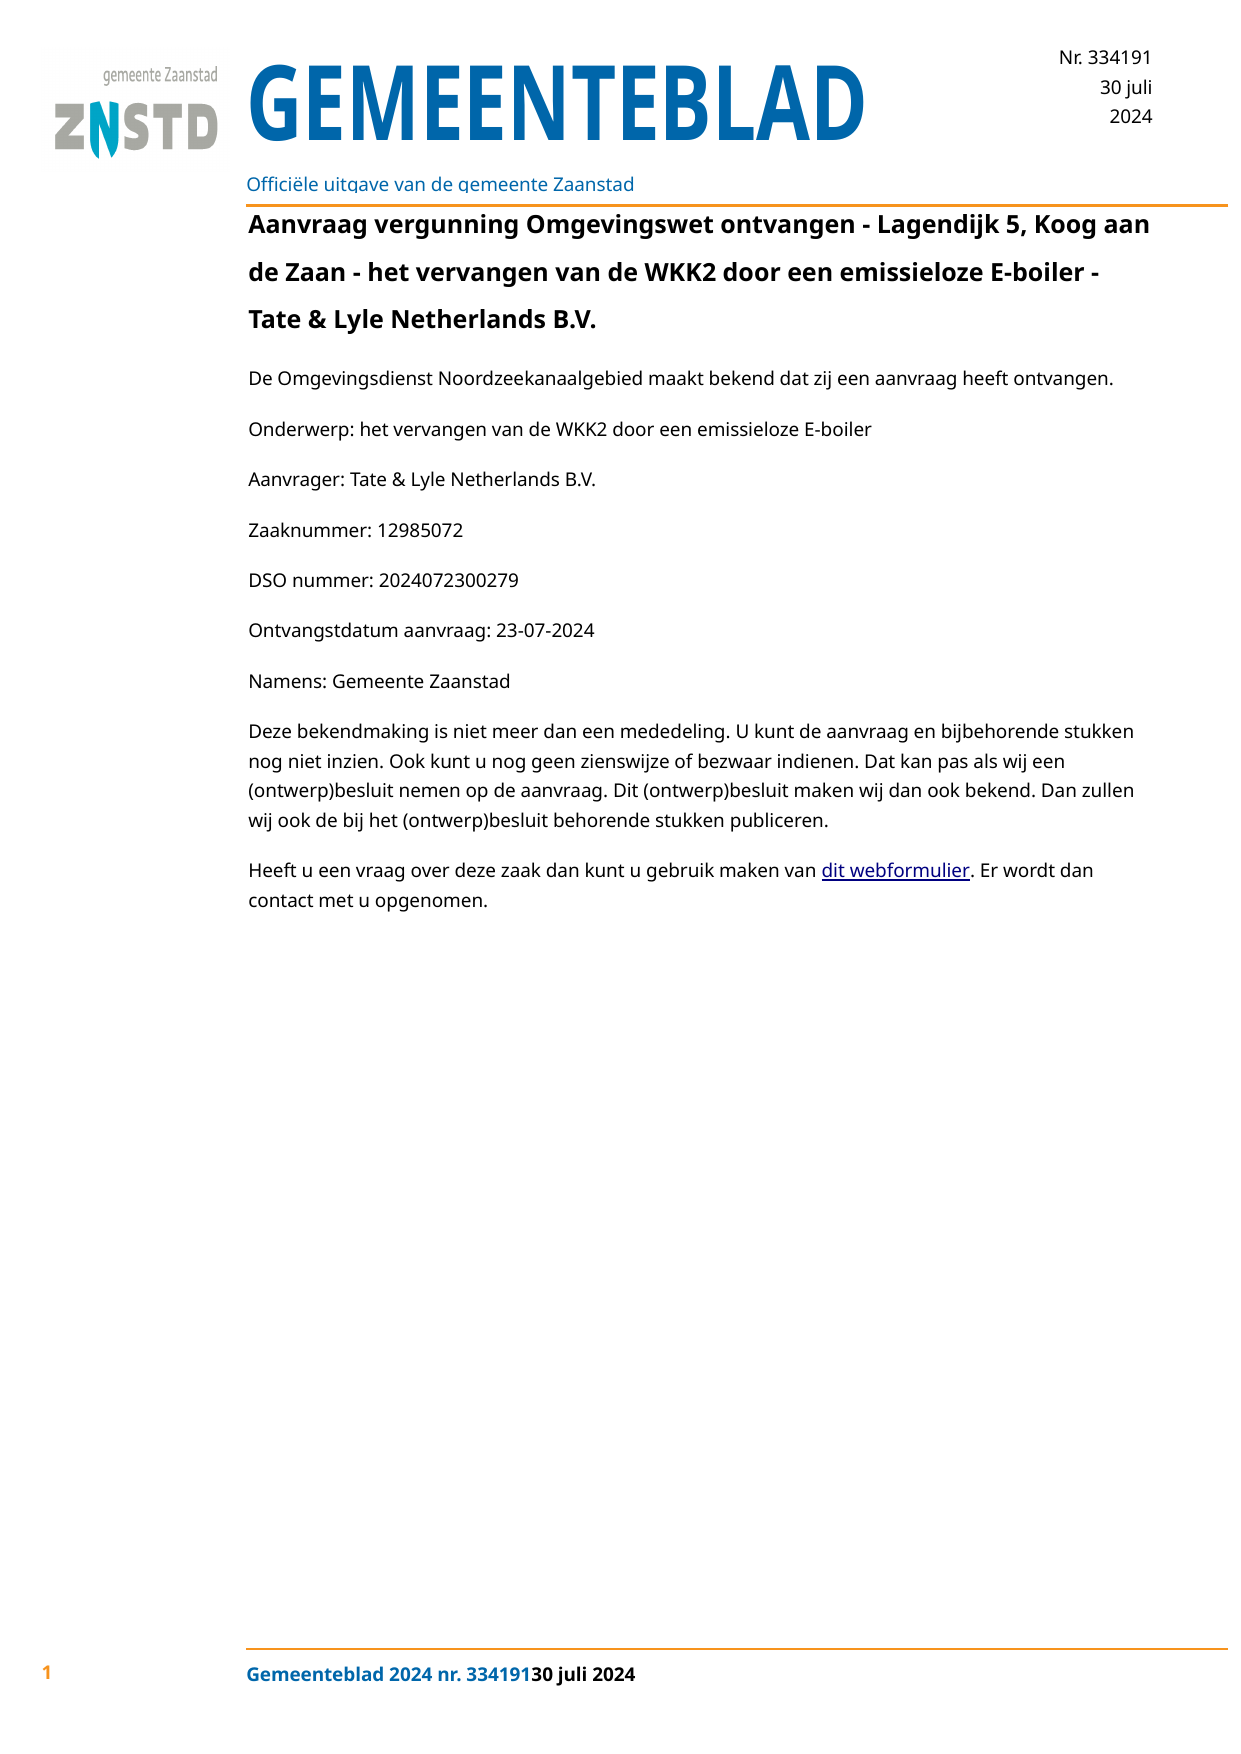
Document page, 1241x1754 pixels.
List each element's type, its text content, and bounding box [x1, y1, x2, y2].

text De Omgevingsdienst Noordzeekanaalgebied maakt bekend dat zij een aanvraag heeft ontvangen. [248, 366, 1152, 391]
picture [41, 47, 231, 172]
text DSO nummer: 2024072300279 [248, 567, 1152, 593]
text Aanvrager: Tate & Lyle Netherlands B.V. [248, 466, 1152, 492]
text Ontvangstdatum aanvraag: 23-07-2024 [248, 618, 1152, 643]
text Deze bekendmaking is niet meer dan een mededeling. U kunt de aanvraag en bijbehorende stukken nog niet inzien. Ook kunt u nog geen zienswijze of bezwaar indienen. Dat kan pas als wij een (ontwerp)besluit nemen op de aanvraag. Dit (ontwerp)besluit maken wij dan ook bekend. Dan zullen wij ook de bij het (ontwerp)besluit behorende stukken publiceren. [248, 718, 1152, 833]
text Onderwerp: het vervangen van de WKK2 door een emissieloze E-boiler [248, 416, 1152, 442]
text Aanvraag vergunning Omgevingswet ontvangen - Lagendijk 5, Koog aan de Zaan - het vervangen van de WKK2 door een emissieloze E-boiler - Tate & Lyle Netherlands B.V. [248, 207, 1152, 336]
text Zaaknummer: 12985072 [248, 517, 1152, 542]
text Heeft u een vraag over deze zaak dan kunt u gebruik maken van dit webformulier. Er wordt dan contact met u opgenomen. [248, 858, 1152, 913]
text Namens: Gemeente Zaanstad [248, 668, 1152, 694]
